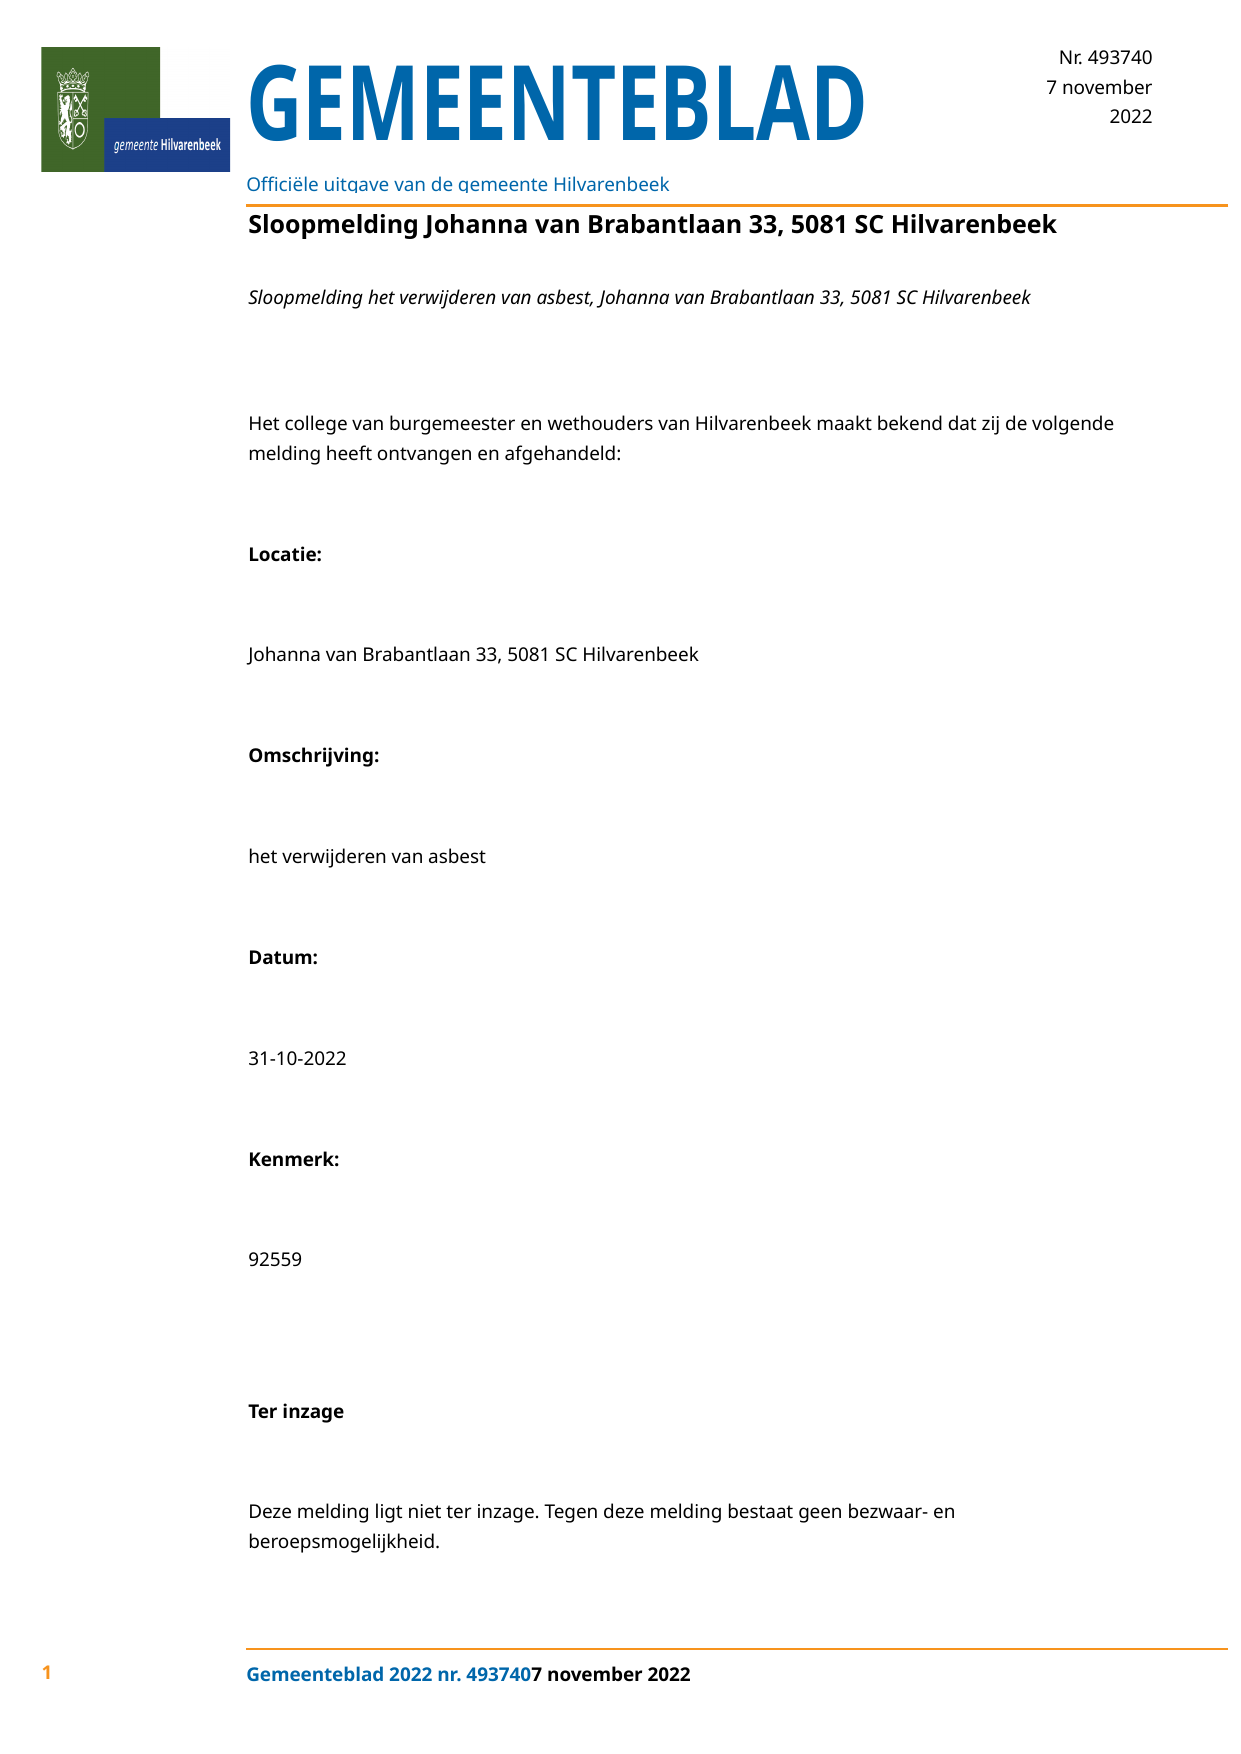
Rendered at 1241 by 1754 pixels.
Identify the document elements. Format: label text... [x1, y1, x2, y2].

text Johanna van Brabantlaan 33, 5081 SC Hilvarenbeek [248, 642, 1152, 667]
text 92559 [248, 1247, 1152, 1272]
text Deze melding ligt niet ter inzage. Tegen deze melding bestaat geen bezwaar- en beroepsmogelijkheid. [248, 1499, 1152, 1554]
text Omschrijving: [248, 742, 1152, 768]
picture [41, 47, 231, 172]
text Datum: [248, 944, 1152, 970]
text Sloopmelding Johanna van Brabantlaan 33, 5081 SC Hilvarenbeek [248, 207, 1152, 241]
text het verwijderen van asbest [248, 843, 1152, 869]
text Kenmerk: [248, 1146, 1152, 1172]
text 31-10-2022 [248, 1045, 1152, 1071]
text Ter inzage [248, 1398, 1152, 1424]
text Sloopmelding het verwijderen van asbest, Johanna van Brabantlaan 33, 5081 SC Hilvarenbeek [248, 284, 1152, 309]
text Locatie: [248, 541, 1152, 567]
text Het college van burgemeester en wethouders van Hilvarenbeek maakt bekend dat zij de volgende melding heeft ontvangen en afgehandeld: [248, 410, 1152, 466]
